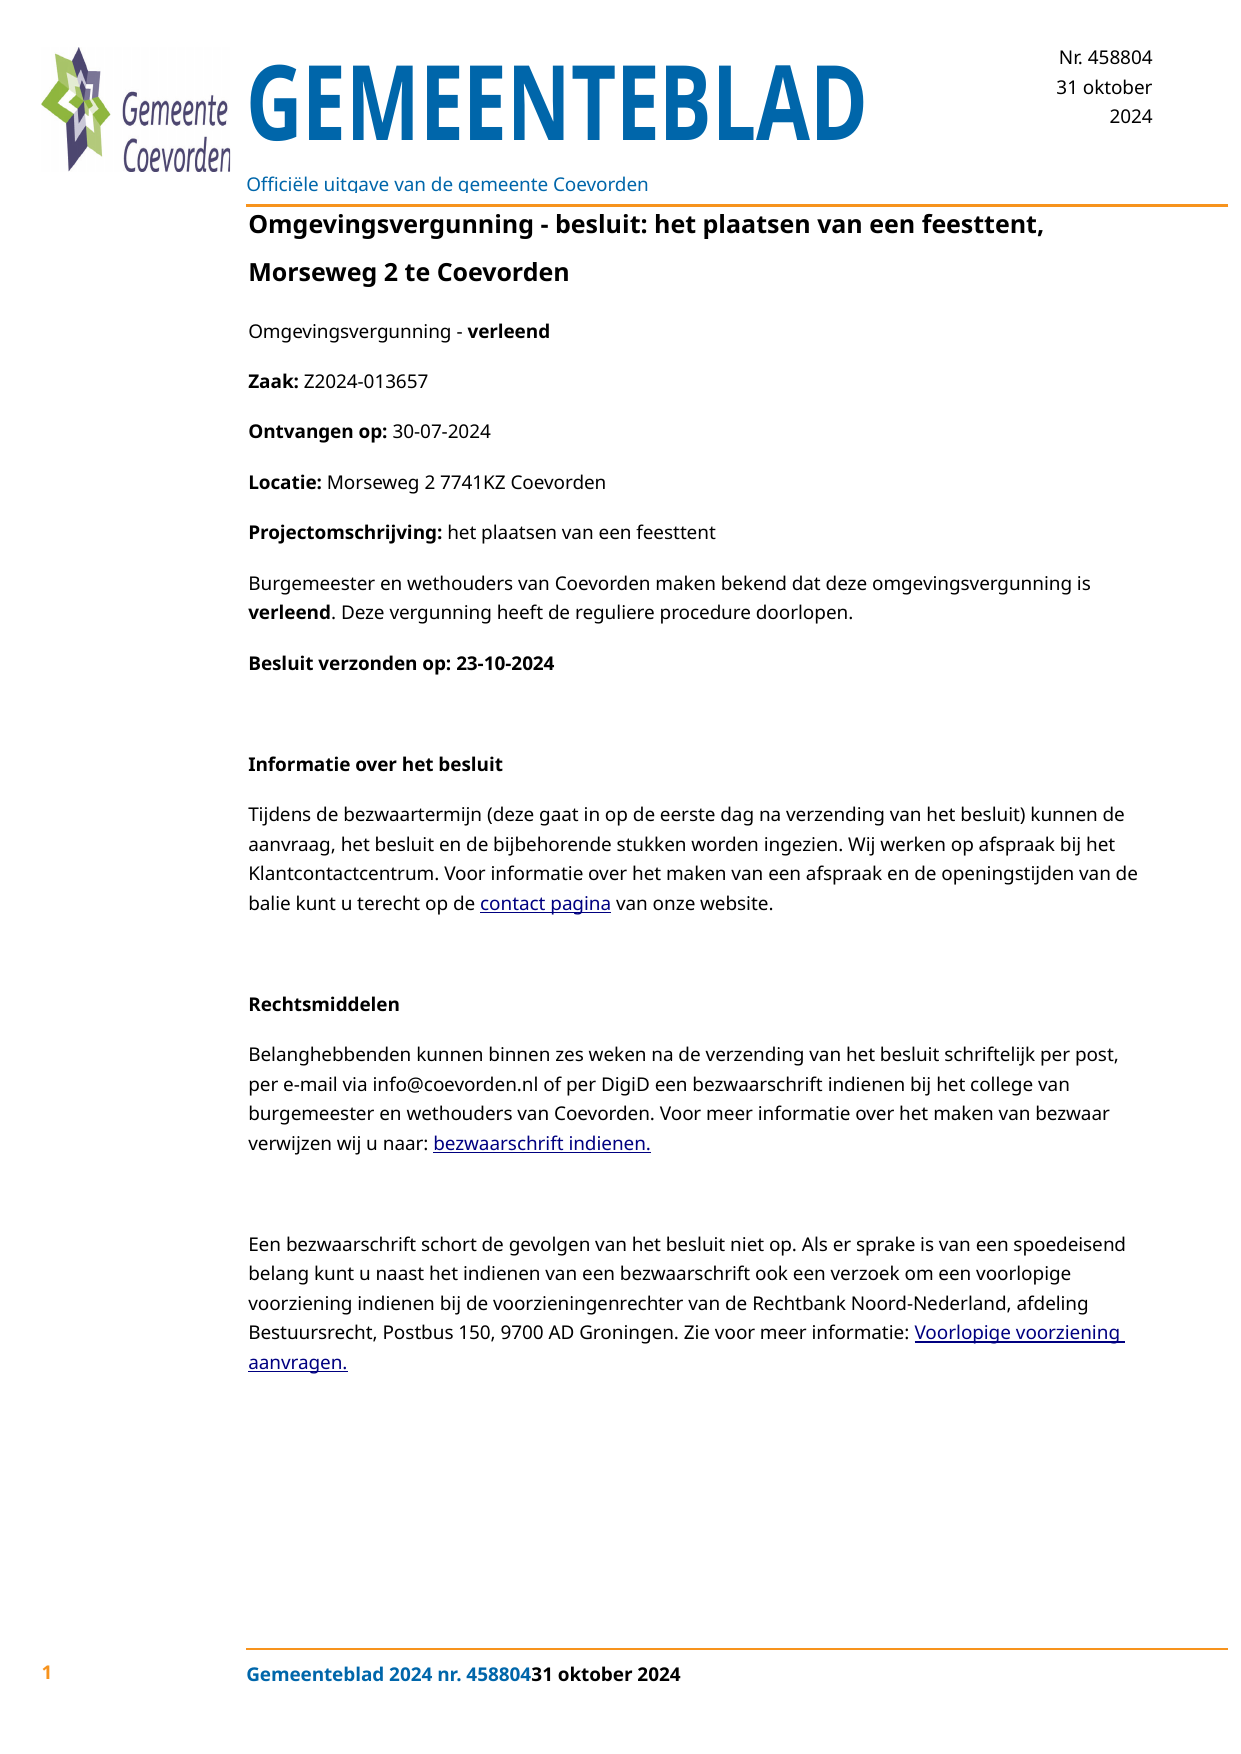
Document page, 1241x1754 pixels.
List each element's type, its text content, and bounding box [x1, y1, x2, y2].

text Ontvangen op: 30-07-2024 [248, 419, 1152, 444]
text Omgevingsvergunning - besluit: het plaatsen van een feesttent, Morseweg 2 te Coevorden [248, 207, 1152, 288]
picture [41, 47, 231, 172]
text Burgemeester en wethouders van Coevorden maken bekend dat deze omgevingsvergunning is verleend. Deze vergunning heeft de reguliere procedure doorlopen. [248, 570, 1152, 625]
text Tijdens de bezwaartermijn (deze gaat in op de eerste dag na verzending van het besluit) kunnen de aanvraag, het besluit en de bijbehorende stukken worden ingezien. Wij werken op afspraak bij het Klantcontactcentrum. Voor informatie over het maken van een afspraak en de openingstijden van de balie kunt u terecht op de contact pagina van onze website. [248, 801, 1152, 916]
text Besluit verzonden op: 23-10-2024 [248, 650, 1152, 676]
text Zaak: Z2024-013657 [248, 368, 1152, 394]
text Projectomschrijving: het plaatsen van een feesttent [248, 519, 1152, 545]
text Belanghebbenden kunnen binnen zes weken na de verzending van het besluit schriftelijk per post, per e-mail via info@coevorden.nl of per DigiD een bezwaarschrift indienen bij het college van burgemeester en wethouders van Coevorden. Voor meer informatie over het maken van bezwaar verwijzen wij u naar: bezwaarschrift indienen. [248, 1041, 1152, 1156]
text Rechtsmiddelen [248, 991, 1152, 1017]
text Omgevingsvergunning - verleend [248, 318, 1152, 344]
text Informatie over het besluit [248, 751, 1152, 777]
text Locatie: Morseweg 2 7741KZ Coevorden [248, 469, 1152, 495]
text Een bezwaarschrift schort de gevolgen van het besluit niet op. Als er sprake is van een spoedeisend belang kunt u naast het indienen van een bezwaarschrift ook een verzoek om een voorlopige voorziening indienen bij de voorzieningenrechter van de Rechtbank Noord-Nederland, afdeling Bestuursrecht, Postbus 150, 9700 AD Groningen. Zie voor meer informatie: Voorlopige voorziening aanvragen. [248, 1231, 1152, 1375]
